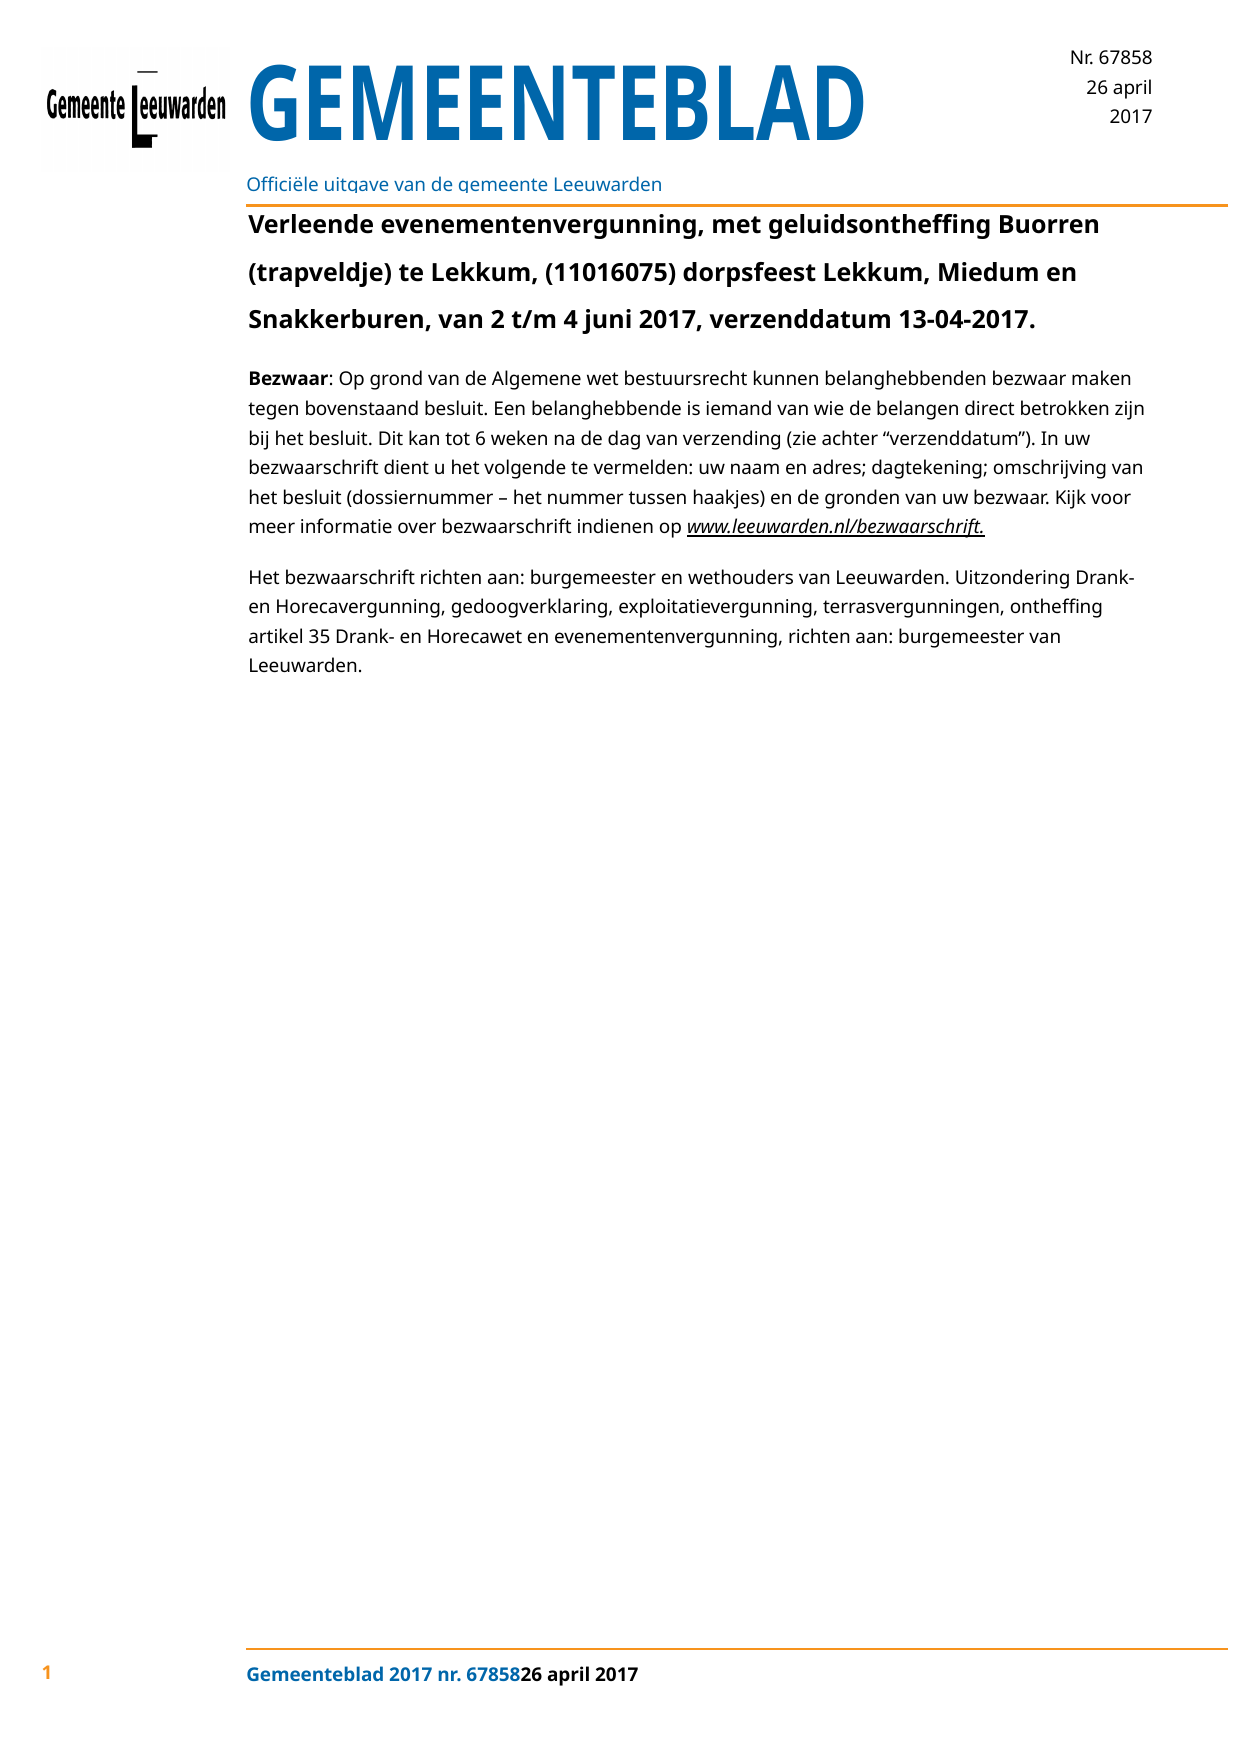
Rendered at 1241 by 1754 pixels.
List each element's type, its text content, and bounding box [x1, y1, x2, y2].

text Bezwaar: Op grond van de Algemene wet bestuursrecht kunnen belanghebbenden bezwaar maken tegen bovenstaand besluit. Een belanghebbende is iemand van wie de belangen direct betrokken zijn bij het besluit. Dit kan tot 6 weken na de dag van verzending (zie achter “verzenddatum”). In uw bezwaarschrift dient u het volgende te vermelden: uw naam en adres; dagtekening; omschrijving van het besluit (dossiernummer – het nummer tussen haakjes) en de gronden van uw bezwaar. Kijk voor meer informatie over bezwaarschrift indienen op www.leeuwarden.nl/bezwaarschrift. [248, 366, 1152, 539]
text Verleende evenementenvergunning, met geluidsontheffing Buorren (trapveldje) te Lekkum, (11016075) dorpsfeest Lekkum, Miedum en Snakkerburen, van 2 t/m 4 juni 2017, verzenddatum 13-04-2017. [248, 207, 1152, 336]
text Het bezwaarschrift richten aan: burgemeester en wethouders van Leeuwarden. Uitzondering Drank- en Horecavergunning, gedoogverklaring, exploitatievergunning, terrasvergunningen, ontheffing artikel 35 Drank- en Horecawet en evenementenvergunning, richten aan: burgemeester van Leeuwarden. [248, 564, 1152, 678]
picture [41, 47, 231, 172]
